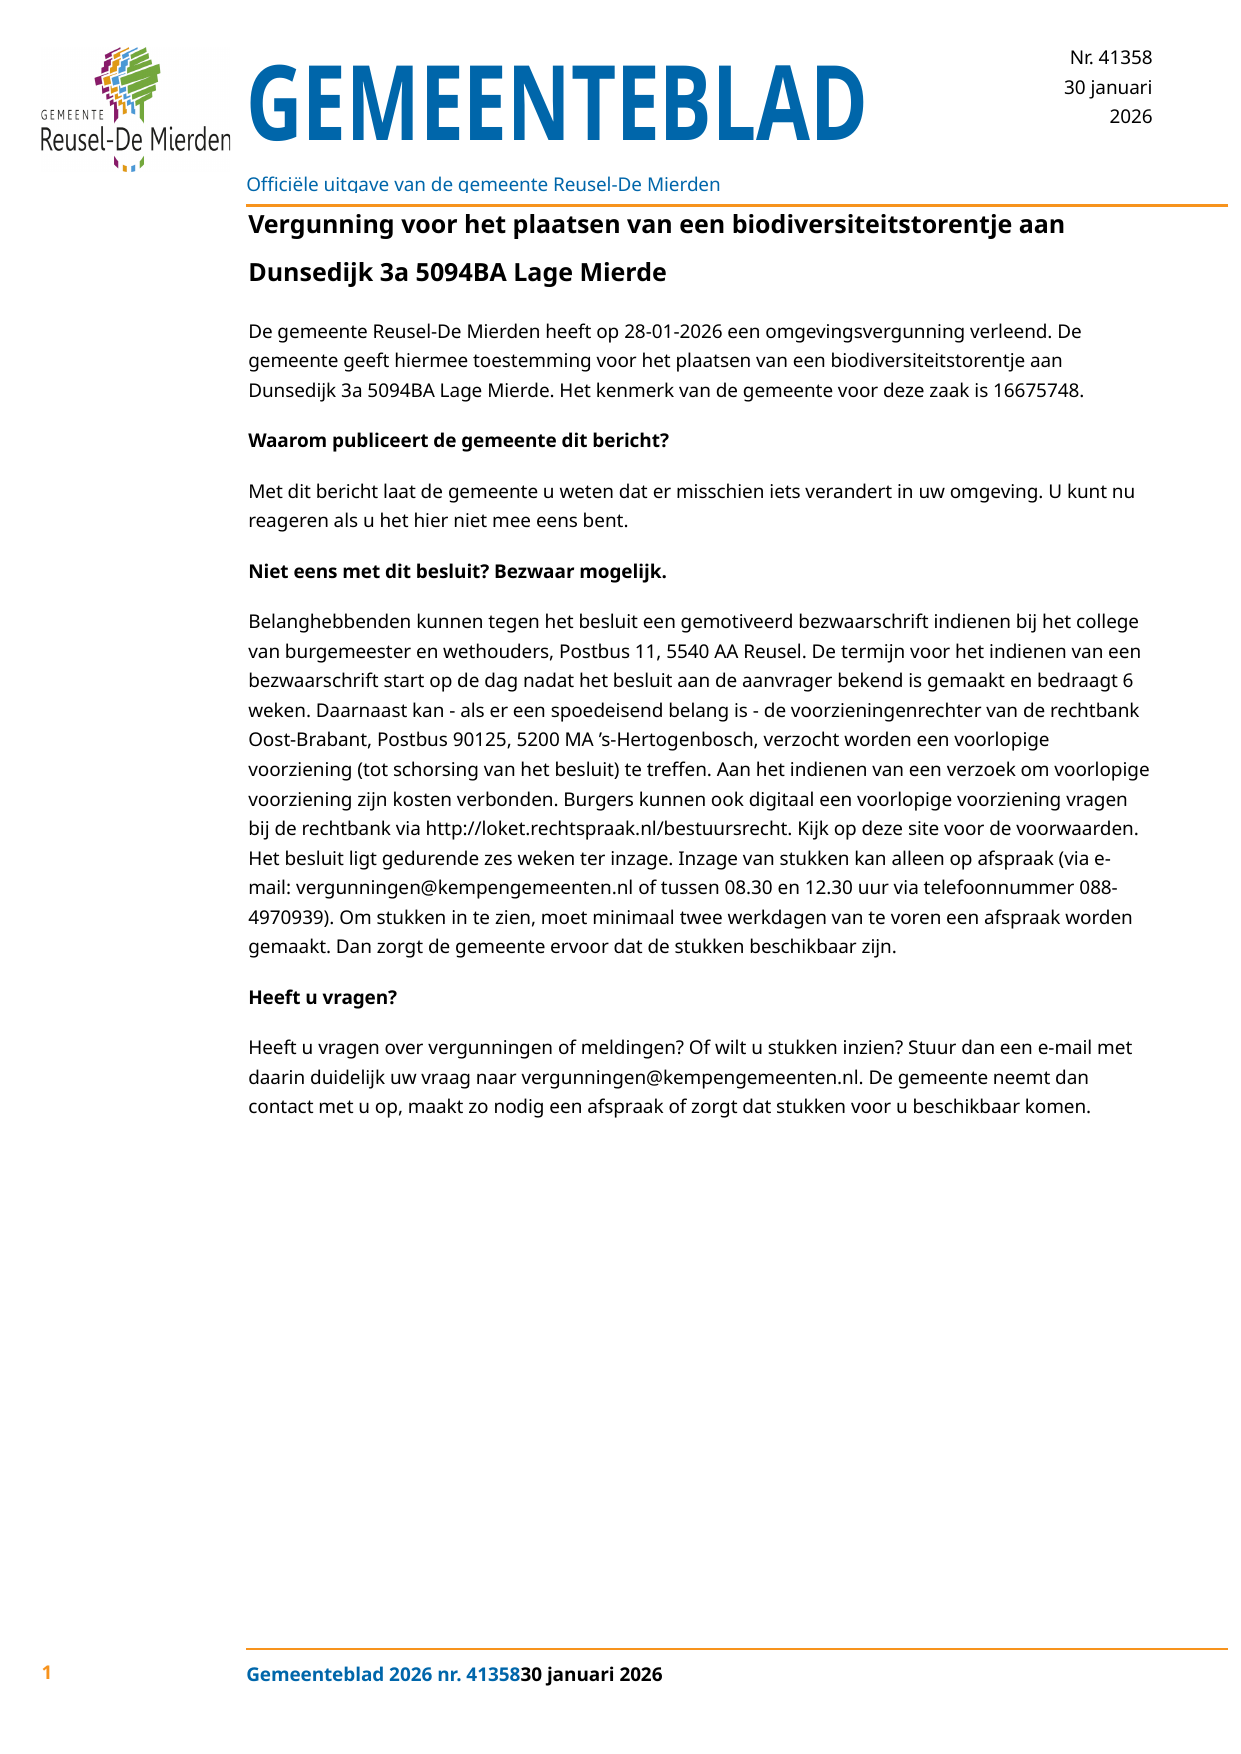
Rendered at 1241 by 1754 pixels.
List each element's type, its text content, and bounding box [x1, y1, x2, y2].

text Heeft u vragen? [248, 984, 1152, 1010]
text Heeft u vragen over vergunningen of meldingen? Of wilt u stukken inzien? Stuur dan een e-mail met daarin duidelijk uw vraag naar vergunningen@kempengemeenten.nl. De gemeente neemt dan contact met u op, maakt zo nodig een afspraak of zorgt dat stukken voor u beschikbaar komen. [248, 1034, 1152, 1119]
picture [41, 47, 231, 172]
text Vergunning voor het plaatsen van een biodiversiteitstorentje aan Dunsedijk 3a 5094BA Lage Mierde [248, 207, 1152, 288]
text Met dit bericht laat de gemeente u weten dat er misschien iets verandert in uw omgeving. U kunt nu reageren als u het hier niet mee eens bent. [248, 478, 1152, 533]
text Belanghebbenden kunnen tegen het besluit een gemotiveerd bezwaarschrift indienen bij het college van burgemeester en wethouders, Postbus 11, 5540 AA Reusel. De termijn voor het indienen van een bezwaarschrift start op de dag nadat het besluit aan de aanvrager bekend is gemaakt en bedraagt 6 weken. Daarnaast kan - als er een spoedeisend belang is - de voorzieningenrechter van de rechtbank Oost-Brabant, Postbus 90125, 5200 MA ’s-Hertogenbosch, verzocht worden een voorlopige voorziening (tot schorsing van het besluit) te treffen. Aan het indienen van een verzoek om voorlopige voorziening zijn kosten verbonden. Burgers kunnen ook digitaal een voorlopige voorziening vragen bij de rechtbank via http://loket.rechtspraak.nl/bestuursrecht. Kijk op deze site voor de voorwaarden. Het besluit ligt gedurende zes weken ter inzage. Inzage van stukken kan alleen op afspraak (via e-mail: vergunningen@kempengemeenten.nl of tussen 08.30 en 12.30 uur via telefoonnummer 088-4970939). Om stukken in te zien, moet minimaal twee werkdagen van te voren een afspraak worden gemaakt. Dan zorgt de gemeente ervoor dat de stukken beschikbaar zijn. [248, 608, 1152, 959]
text De gemeente Reusel-De Mierden heeft op 28-01-2026 een omgevingsvergunning verleend. De gemeente geeft hiermee toestemming voor het plaatsen van een biodiversiteitstorentje aan Dunsedijk 3a 5094BA Lage Mierde. Het kenmerk van de gemeente voor deze zaak is 16675748. [248, 318, 1152, 403]
text Niet eens met dit besluit? Bezwaar mogelijk. [248, 558, 1152, 584]
text Waarom publiceert de gemeente dit bericht? [248, 427, 1152, 453]
